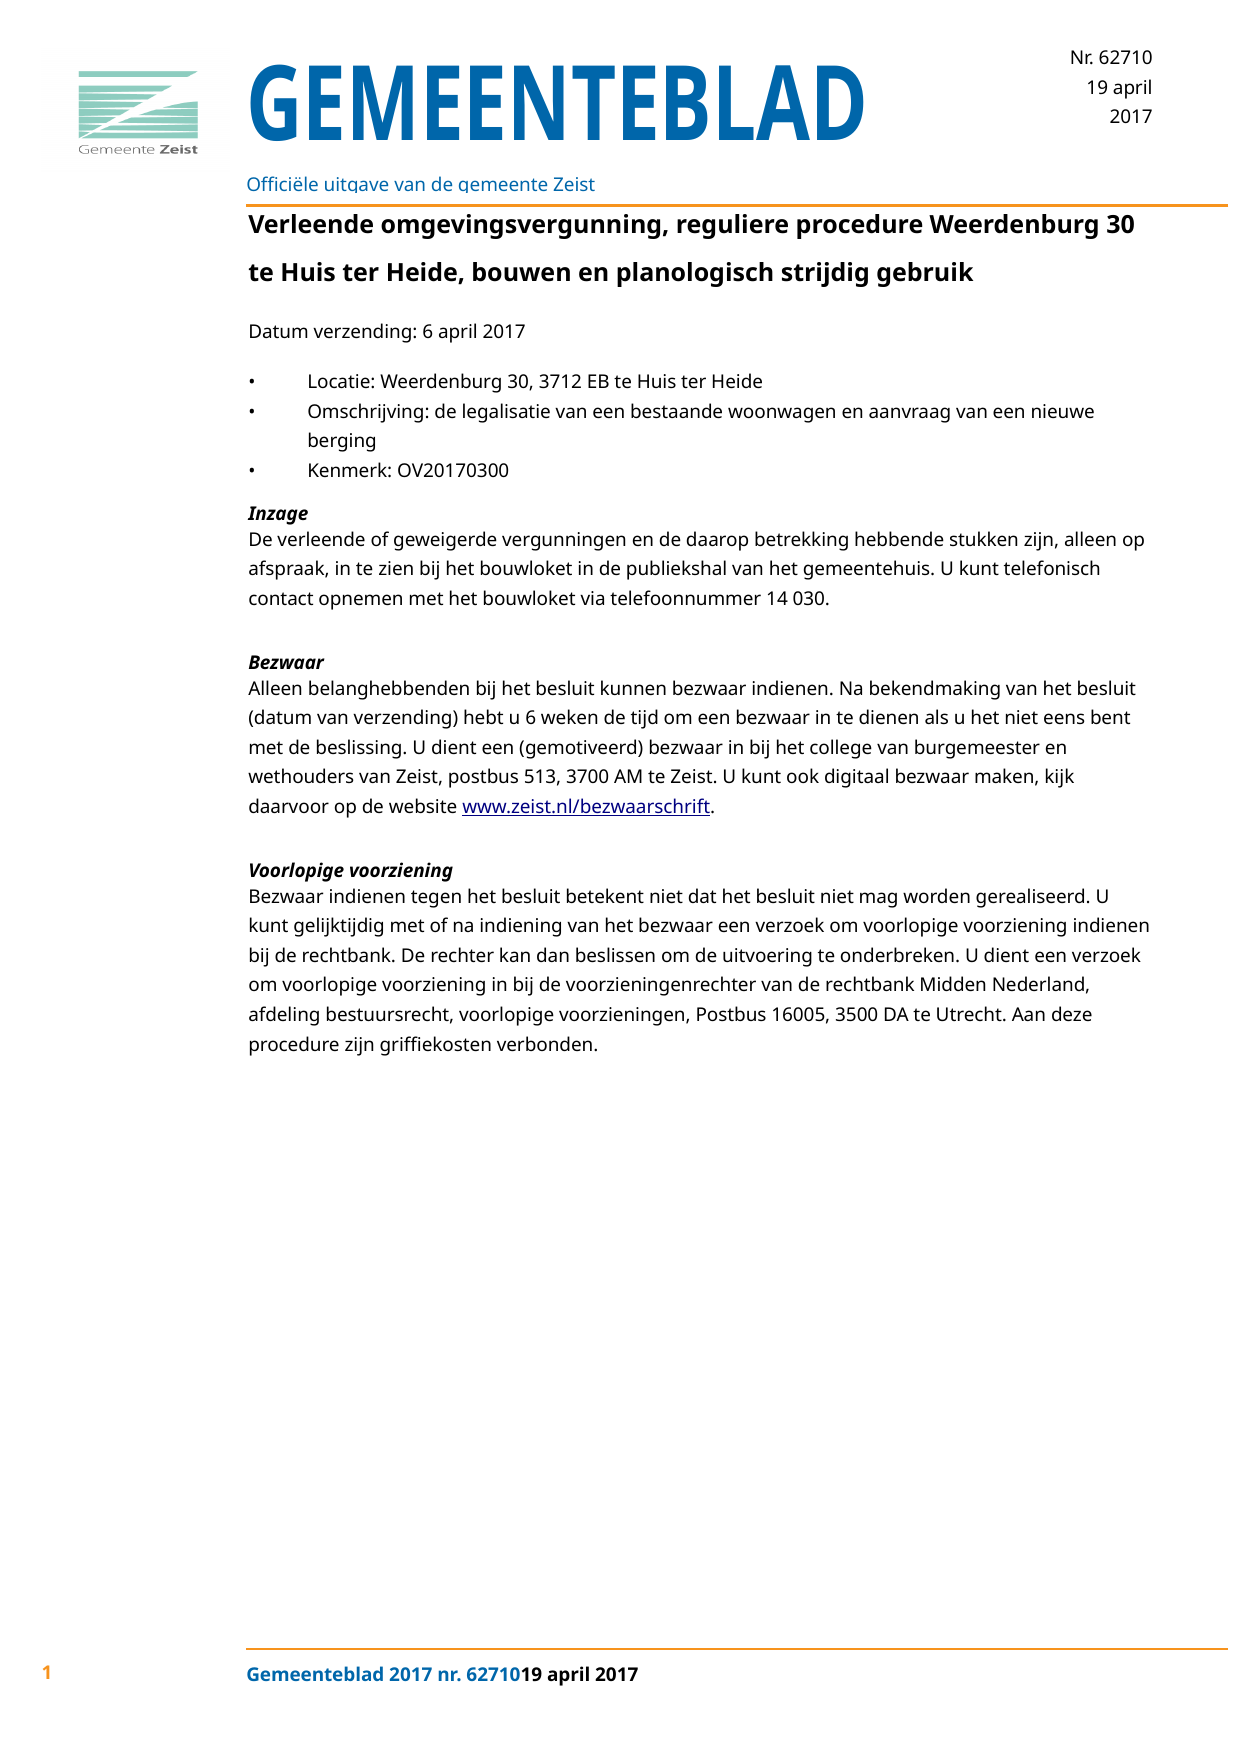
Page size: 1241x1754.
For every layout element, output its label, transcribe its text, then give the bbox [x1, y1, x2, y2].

text Bezwaar indienen tegen het besluit betekent niet dat het besluit niet mag worden gerealiseerd. U kunt gelijktijdig met of na indiening van het bezwaar een verzoek om voorlopige voorziening indienen bij de rechtbank. De rechter kan dan beslissen om de uitvoering te onderbreken. U dient een verzoek om voorlopige voorziening in bij de voorzieningenrechter van de rechtbank Midden Nederland, afdeling bestuursrecht, voorlopige voorzieningen, Postbus 16005, 3500 DA te Utrecht. Aan deze procedure zijn griffiekosten verbonden. [248, 883, 1152, 1056]
text Datum verzending: 6 april 2017 [248, 318, 1152, 344]
text Alleen belanghebbenden bij het besluit kunnen bezwaar indienen. Na bekendmaking van het besluit (datum van verzending) hebt u 6 weken de tijd om een bezwaar in te dienen als u het niet eens bent met de beslissing. U dient een (gemotiveerd) bezwaar in bij het college van burgemeester en wethouders van Zeist, postbus 513, 3700 AM te Zeist. U kunt ook digitaal bezwaar maken, kijk daarvoor op de website www.zeist.nl/bezwaarschrift. [248, 675, 1152, 819]
text Bezwaar [248, 649, 1152, 675]
text Verleende omgevingsvergunning, reguliere procedure Weerdenburg 30 te Huis ter Heide, bouwen en planologisch strijdig gebruik [248, 207, 1152, 288]
list Omschrijving: de legalisatie van een bestaande woonwagen en aanvraag van een nieuwe berging [248, 398, 1152, 453]
list Kenmerk: OV20170300 [248, 457, 1152, 483]
text De verleende of geweigerde vergunningen en de daarop betrekking hebbende stukken zijn, alleen op afspraak, in te zien bij het bouwloket in de publiekshal van het gemeentehuis. U kunt telefonisch contact opnemen met het bouwloket via telefoonnummer 14 030. [248, 526, 1152, 611]
picture [41, 47, 231, 172]
list Locatie: Weerdenburg 30, 3712 EB te Huis ter Heide [248, 368, 1152, 394]
text Inzage [248, 500, 1152, 526]
text Voorlopige voorziening [248, 857, 1152, 883]
